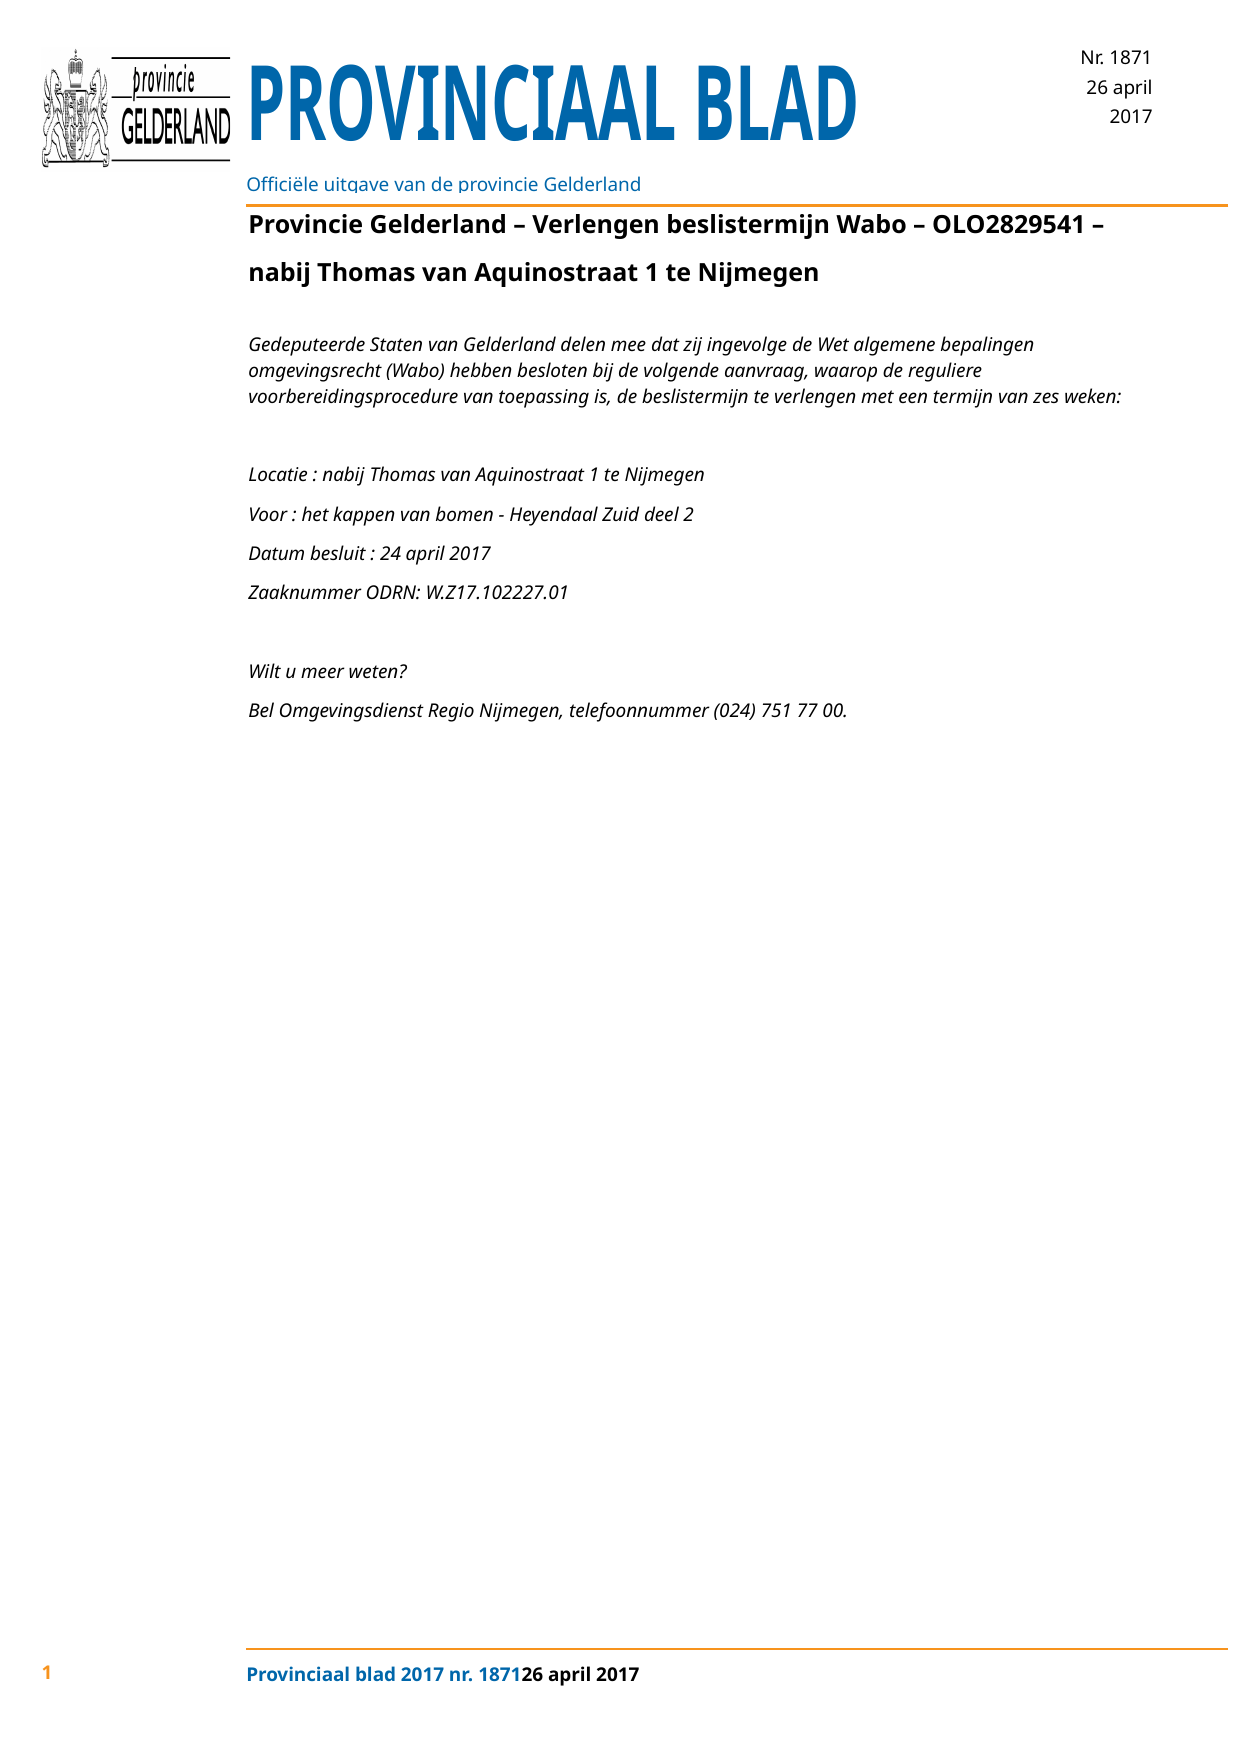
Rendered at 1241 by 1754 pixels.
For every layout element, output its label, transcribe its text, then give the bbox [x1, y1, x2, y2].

text Gedeputeerde Staten van Gelderland delen mee dat zij ingevolge de Wet algemene bepalingen omgevingsrecht (Wabo) hebben besloten bij de volgende aanvraag, waarop de reguliere voorbereidingsprocedure van toepassing is, de beslistermijn te verlengen met een termijn van zes weken: [248, 331, 1152, 409]
picture [41, 47, 231, 172]
text Voor : het kappen van bomen - Heyendaal Zuid deel 2 [248, 501, 1152, 526]
text Locatie : nabij Thomas van Aquinostraat 1 te Nijmegen [248, 461, 1152, 487]
text Wilt u meer weten? [248, 658, 1152, 683]
text Bel Omgevingsdienst Regio Nijmegen, telefoonnummer (024) 751 77 00. [248, 697, 1152, 723]
text Provincie Gelderland – Verlengen beslistermijn Wabo – OLO2829541 – nabij Thomas van Aquinostraat 1 te Nijmegen [248, 207, 1152, 288]
text Zaaknummer ODRN: W.Z17.102227.01 [248, 579, 1152, 605]
text Datum besluit : 24 april 2017 [248, 540, 1152, 566]
